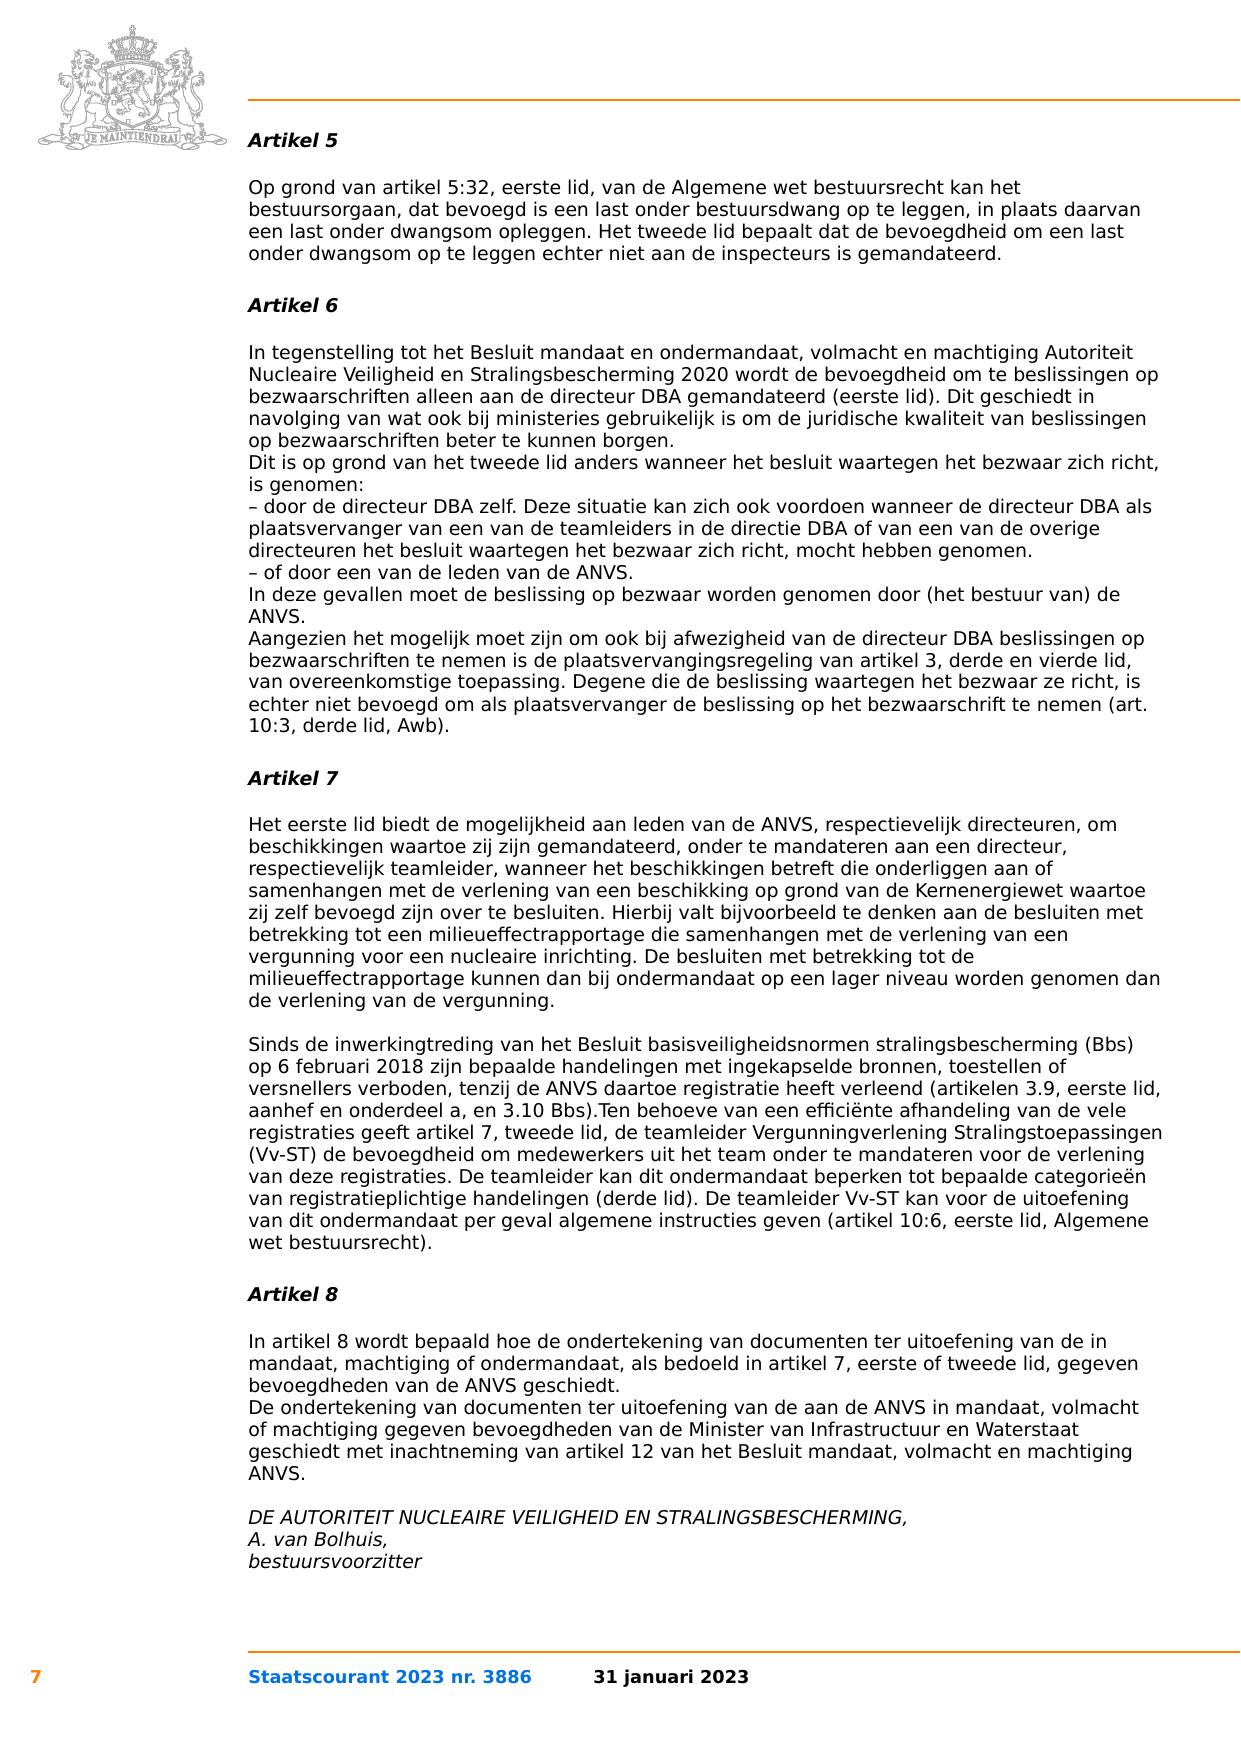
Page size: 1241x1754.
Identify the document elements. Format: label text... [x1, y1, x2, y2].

text De ondertekening van documenten ter uitoefening van de aan de ANVS in mandaat, volmacht of machtiging gegeven bevoegdheden van de Minister van Infrastructuur en Waterstaat geschiedt met inachtneming van artikel 12 van het Besluit mandaat, volmacht en machtiging ANVS. [248, 1397, 1163, 1485]
text Sinds de inwerkingtreding van het Besluit basisveiligheidsnormen stralingsbescherming (Bbs) op 6 februari 2018 zijn bepaalde handelingen met ingekapselde bronnen, toestellen of versnellers verboden, tenzij de ANVS daartoe registratie heeft verleend (artikelen 3.9, eerste lid, aanhef en onderdeel a, en 3.10 Bbs).Ten behoeve van een efficiënte afhandeling van de vele registraties geeft artikel 7, tweede lid, de teamleider Vergunningverlening Stralingstoepassingen (Vv-ST) de bevoegdheid om medewerkers uit het team onder te mandateren voor de verlening van deze registraties. De teamleider kan dit ondermandaat beperken tot bepaalde categorieën van registratieplichtige handelingen (derde lid). De teamleider Vv-ST kan voor de uitoefening van dit ondermandaat per geval algemene instructies geven (artikel 10:6, eerste lid, Algemene wet bestuursrecht). [248, 1034, 1163, 1254]
text In tegenstelling tot het Besluit mandaat en ondermandaat, volmacht en machtiging Autoriteit Nucleaire Veiligheid en Stralingsbescherming 2020 wordt de bevoegdheid om te beslissingen op bezwaarschriften alleen aan de directeur DBA gemandateerd (eerste lid). Dit geschiedt in navolging van wat ook bij ministeries gebruikelijk is om de juridische kwaliteit van beslissingen op bezwaarschriften beter te kunnen borgen. [248, 342, 1163, 452]
subtitle Artikel 5 [248, 130, 1163, 152]
text Het eerste lid biedt de mogelijkheid aan leden van de ANVS, respectievelijk directeuren, om beschikkingen waartoe zij zijn gemandateerd, onder te mandateren aan een directeur, respectievelijk teamleider, wanneer het beschikkingen betreft die onderliggen aan of samenhangen met de verlening van een beschikking op grond van de Kernenergiewet waartoe zij zelf bevoegd zijn over te besluiten. Hierbij valt bijvoorbeeld te denken aan de besluiten met betrekking tot een milieueffectrapportage die samenhangen met de verlening van een vergunning voor een nucleaire inrichting. De besluiten met betrekking tot de milieueffectrapportage kunnen dan bij ondermandaat op een lager niveau worden genomen dan de verlening van de vergunning. [248, 814, 1163, 1012]
text – of door een van de leden van de ANVS. [248, 562, 1163, 583]
subtitle Artikel 7 [248, 767, 1163, 789]
text Op grond van artikel 5:32, eerste lid, van de Algemene wet bestuursrecht kan het bestuursorgaan, dat bevoegd is een last onder bestuursdwang op te leggen, in plaats daarvan een last onder dwangsom opleggen. Het tweede lid bepaalt dat de bevoegdheid om een last onder dwangsom op te leggen echter niet aan de inspecteurs is gemandateerd. [248, 177, 1163, 265]
text In artikel 8 wordt bepaald hoe de ondertekening van documenten ter uitoefening van de in mandaat, machtiging of ondermandaat, als bedoeld in artikel 7, eerste of tweede lid, gegeven bevoegdheden van de ANVS geschiedt. [248, 1331, 1163, 1397]
subtitle Artikel 6 [248, 295, 1163, 317]
text In deze gevallen moet de beslissing op bezwaar worden genomen door (het bestuur van) de ANVS. [248, 583, 1163, 627]
text – door de directeur DBA zelf. Deze situatie kan zich ook voordoen wanneer de directeur DBA als plaatsvervanger van een van de teamleiders in de directie DBA of van een van de overige directeuren het besluit waartegen het bezwaar zich richt, mocht hebben genomen. [248, 496, 1163, 562]
picture [38, 25, 227, 150]
text DE AUTORITEIT NUCLEAIRE VEILIGHEID EN STRALINGSBESCHERMING, A. van Bolhuis, bestuursvoorzitter [248, 1507, 1163, 1572]
subtitle Artikel 8 [248, 1284, 1163, 1306]
text Dit is op grond van het tweede lid anders wanneer het besluit waartegen het bezwaar zich richt, is genomen: [248, 452, 1163, 496]
text Aangezien het mogelijk moet zijn om ook bij afwezigheid van de directeur DBA beslissingen op bezwaarschriften te nemen is de plaatsvervangingsregeling van artikel 3, derde en vierde lid, van overeenkomstige toepassing. Degene die de beslissing waartegen het bezwaar ze richt, is echter niet bevoegd om als plaatsvervanger de beslissing op het bezwaarschrift te nemen (art. 10:3, derde lid, Awb). [248, 627, 1163, 737]
